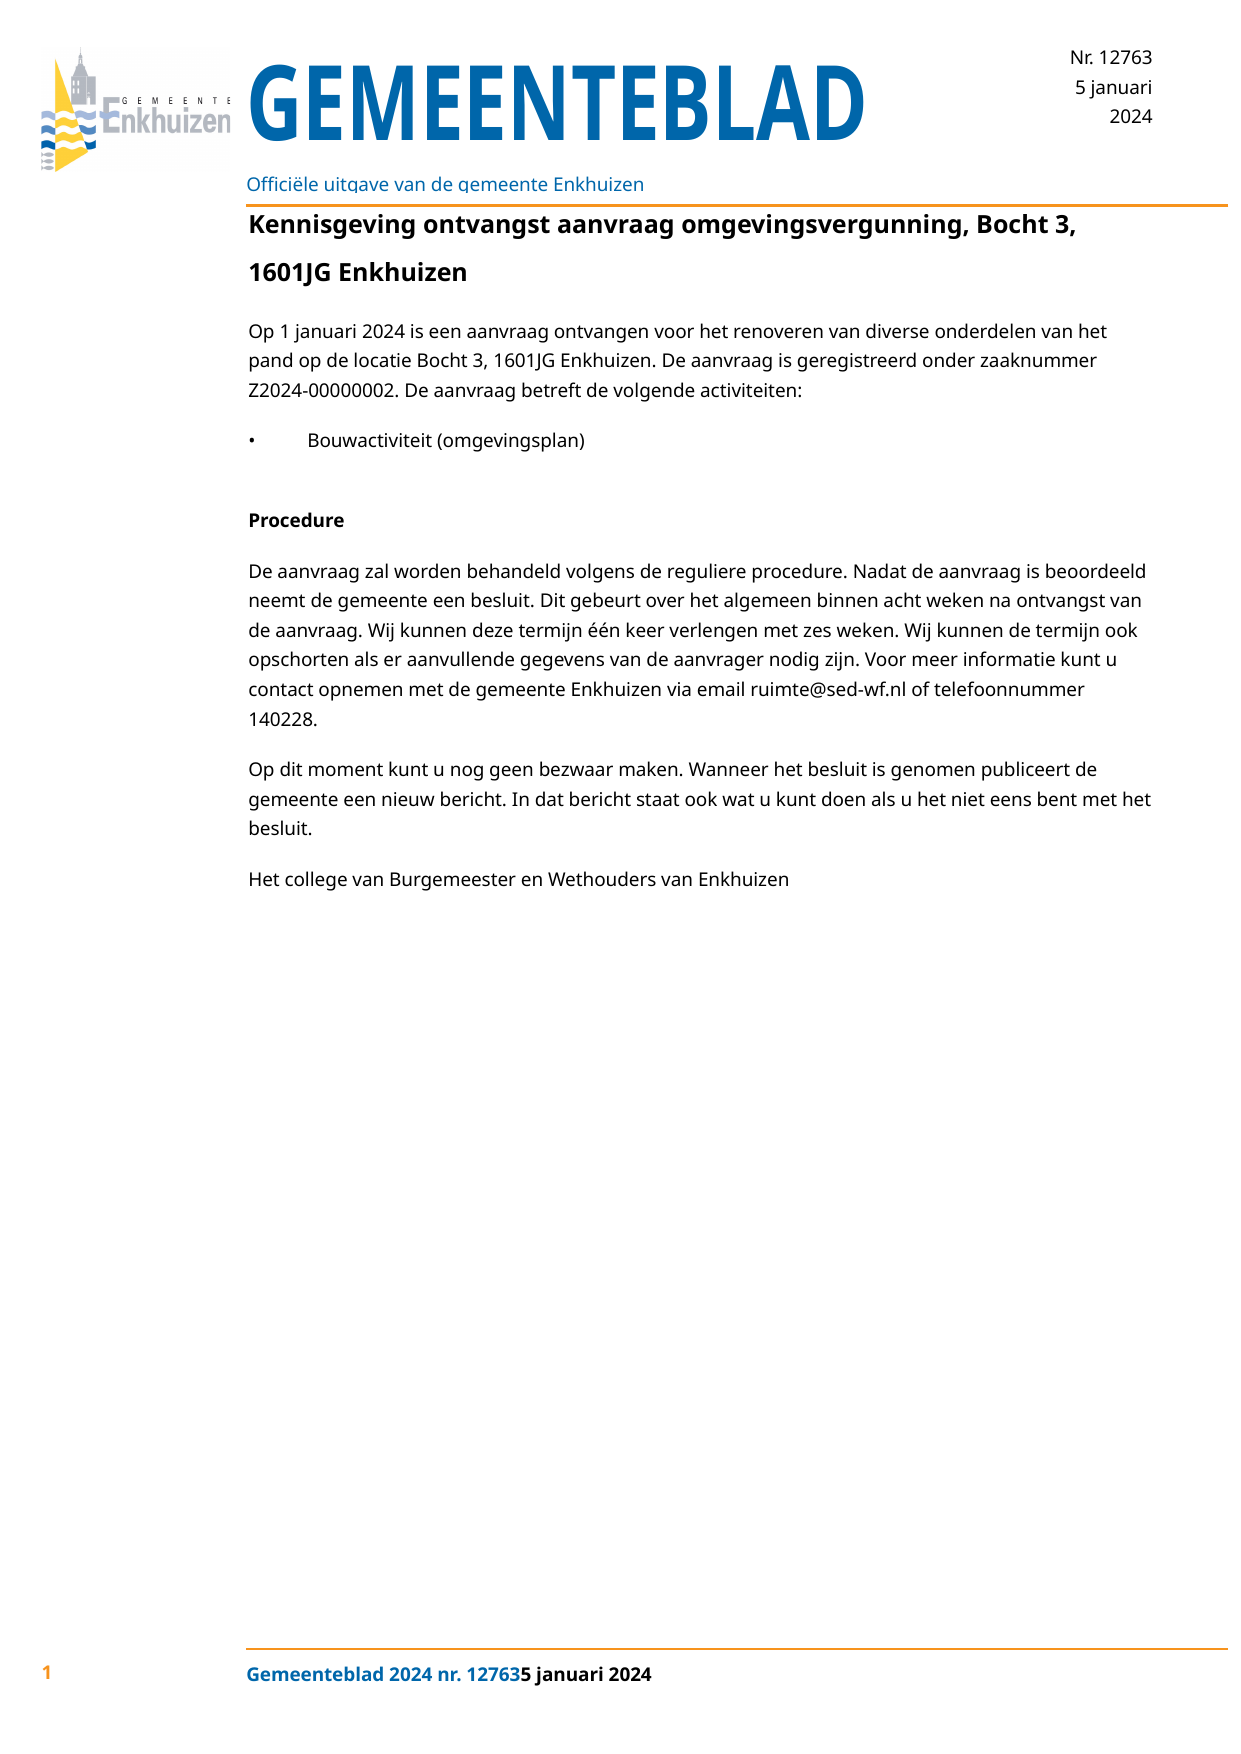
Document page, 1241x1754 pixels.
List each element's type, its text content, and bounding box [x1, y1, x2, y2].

list Bouwactiviteit (omgevingsplan) [248, 427, 1152, 453]
text Op dit moment kunt u nog geen bezwaar maken. Wanneer het besluit is genomen publiceert de gemeente een nieuw bericht. In dat bericht staat ook wat u kunt doen als u het niet eens bent met het besluit. [248, 756, 1152, 841]
text Kennisgeving ontvangst aanvraag omgevingsvergunning, Bocht 3, 1601JG Enkhuizen [248, 207, 1152, 288]
text Op 1 januari 2024 is een aanvraag ontvangen voor het renoveren van diverse onderdelen van het pand op de locatie Bocht 3, 1601JG Enkhuizen. De aanvraag is geregistreerd onder zaaknummer Z2024-00000002. De aanvraag betreft de volgende activiteiten: [248, 318, 1152, 403]
text De aanvraag zal worden behandeld volgens de reguliere procedure. Nadat de aanvraag is beoordeeld neemt de gemeente een besluit. Dit gebeurt over het algemeen binnen acht weken na ontvangst van de aanvraag. Wij kunnen deze termijn één keer verlengen met zes weken. Wij kunnen de termijn ook opschorten als er aanvullende gegevens van de aanvrager nodig zijn. Voor meer informatie kunt u contact opnemen met de gemeente Enkhuizen via email ruimte@sed-wf.nl of telefoonnummer 140228. [248, 558, 1152, 732]
picture [41, 47, 231, 172]
text Procedure [248, 507, 1152, 533]
text Het college van Burgemeester en Wethouders van Enkhuizen [248, 866, 1152, 892]
